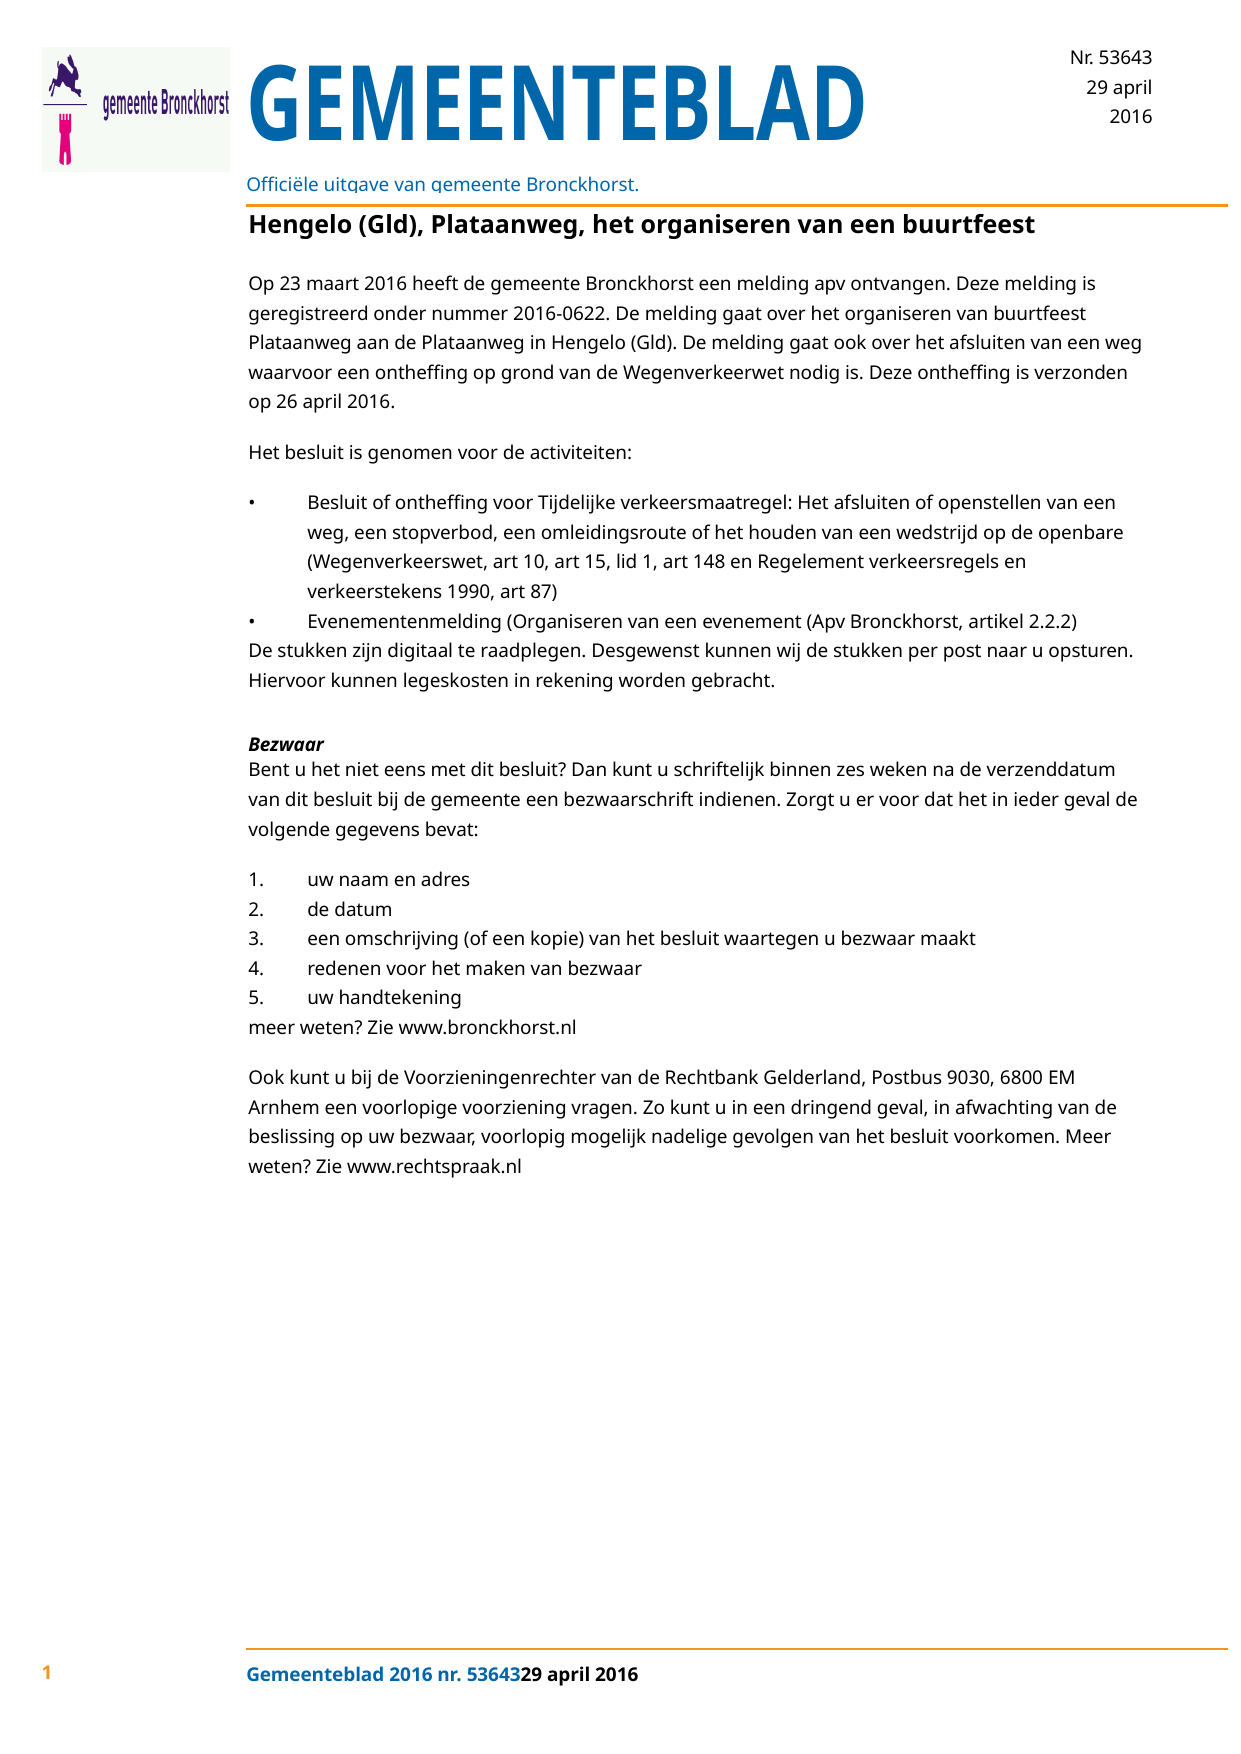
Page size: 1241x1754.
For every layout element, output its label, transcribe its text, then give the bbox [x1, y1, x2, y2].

text meer weten? Zie www.bronckhorst.nl [248, 1014, 1152, 1040]
text Hengelo (Gld), Plataanweg, het organiseren van een buurtfeest [248, 207, 1152, 241]
text Het besluit is genomen voor de activiteiten: [248, 439, 1152, 465]
text Op 23 maart 2016 heeft de gemeente Bronckhorst een melding apv ontvangen. Deze melding is geregistreerd onder nummer 2016-0622. De melding gaat over het organiseren van buurtfeest Plataanweg aan de Plataanweg in Hengelo (Gld). De melding gaat ook over het afsluiten van een weg waarvoor een ontheffing op grond van de Wegenverkeerwet nodig is. Deze ontheffing is verzonden op 26 april 2016. [248, 270, 1152, 414]
text Ook kunt u bij de Voorzieningenrechter van de Rechtbank Gelderland, Postbus 9030, 6800 EM Arnhem een voorlopige voorziening vragen. Zo kunt u in een dringend geval, in afwachting van de beslissing op uw bezwaar, voorlopig mogelijk nadelige gevolgen van het besluit voorkomen. Meer weten? Zie www.rechtspraak.nl [248, 1064, 1152, 1179]
list Besluit of ontheffing voor Tijdelijke verkeersmaatregel: Het afsluiten of openstellen van een weg, een stopverbod, een omleidingsroute of het houden van een wedstrijd op de openbare (Wegenverkeerswet, art 10, art 15, lid 1, art 148 en Regelement verkeersregels en verkeerstekens 1990, art 87) [248, 489, 1152, 604]
text Bent u het niet eens met dit besluit? Dan kunt u schriftelijk binnen zes weken na de verzenddatum van dit besluit bij de gemeente een bezwaarschrift indienen. Zorgt u er voor dat het in ieder geval de volgende gegevens bevat: [248, 757, 1152, 842]
text Bezwaar [248, 731, 1152, 757]
list de datum [248, 896, 1152, 922]
list een omschrijving (of een kopie) van het besluit waartegen u bezwaar maakt [248, 925, 1152, 951]
list uw handtekening [248, 984, 1152, 1010]
list uw naam en adres [248, 866, 1152, 892]
text De stukken zijn digitaal te raadplegen. Desgewenst kunnen wij de stukken per post naar u opsturen. Hiervoor kunnen legeskosten in rekening worden gebracht. [248, 637, 1152, 693]
list redenen voor het maken van bezwaar [248, 955, 1152, 981]
picture [41, 47, 231, 172]
list Evenementenmelding (Organiseren van een evenement (Apv Bronckhorst, artikel 2.2.2) [248, 608, 1152, 633]
